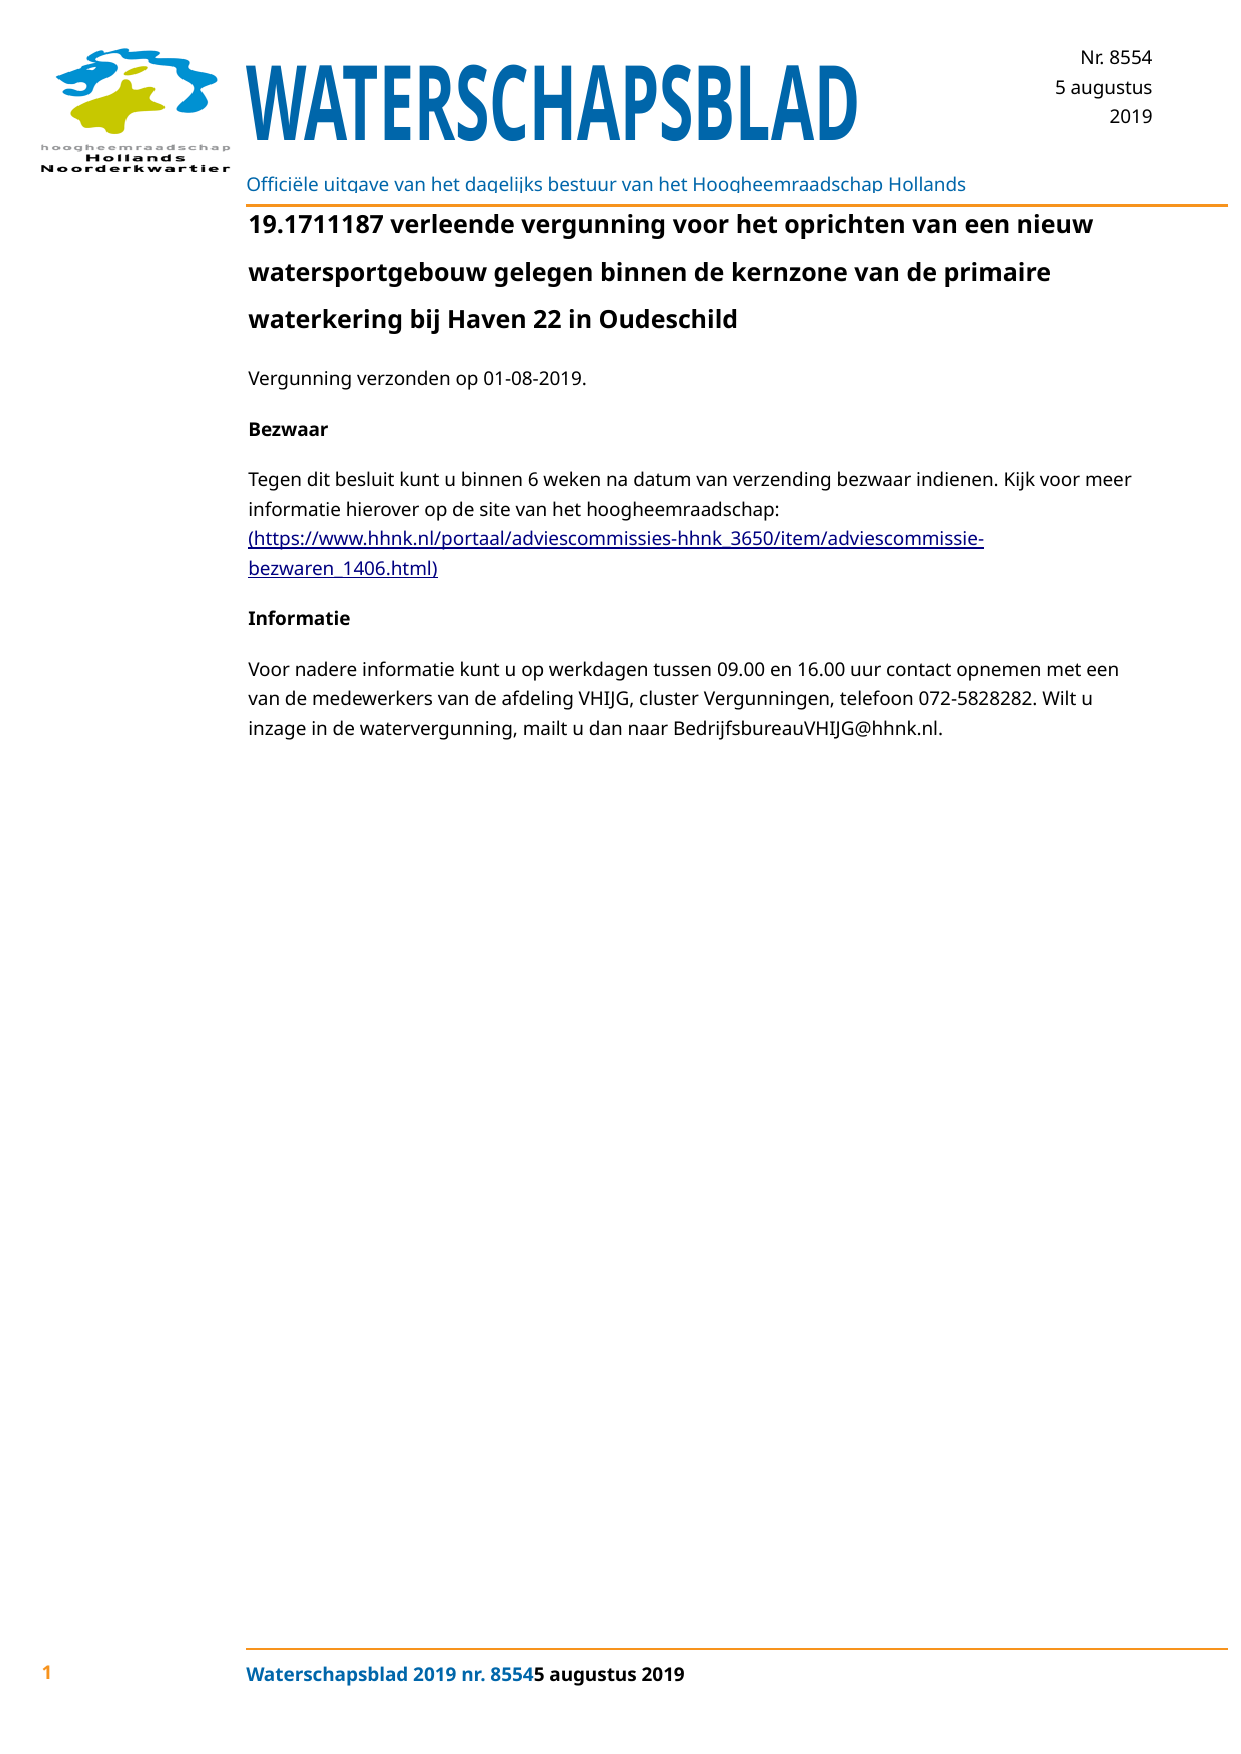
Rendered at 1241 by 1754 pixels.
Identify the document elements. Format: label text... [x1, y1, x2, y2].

text Vergunning verzonden op 01-08-2019. [248, 366, 1152, 391]
text Voor nadere informatie kunt u op werkdagen tussen 09.00 en 16.00 uur contact opnemen met een van de medewerkers van de afdeling VHIJG, cluster Vergunningen, telefoon 072-5828282. Wilt u inzage in de watervergunning, mailt u dan naar BedrijfsbureauVHIJG@hhnk.nl. [248, 656, 1152, 741]
text Tegen dit besluit kunt u binnen 6 weken na datum van verzending bezwaar indienen. Kijk voor meer informatie hierover op de site van het hoogheemraadschap: (https://www.hhnk.nl/portaal/adviescommissies-hhnk_3650/item/adviescommissie-bezwaren_1406.html) [248, 466, 1152, 581]
text Bezwaar [248, 416, 1152, 442]
text 19.1711187 verleende vergunning voor het oprichten van een nieuw watersportgebouw gelegen binnen de kernzone van de primaire waterkering bij Haven 22 in Oudeschild [248, 207, 1152, 336]
text Informatie [248, 606, 1152, 631]
picture [41, 47, 231, 172]
